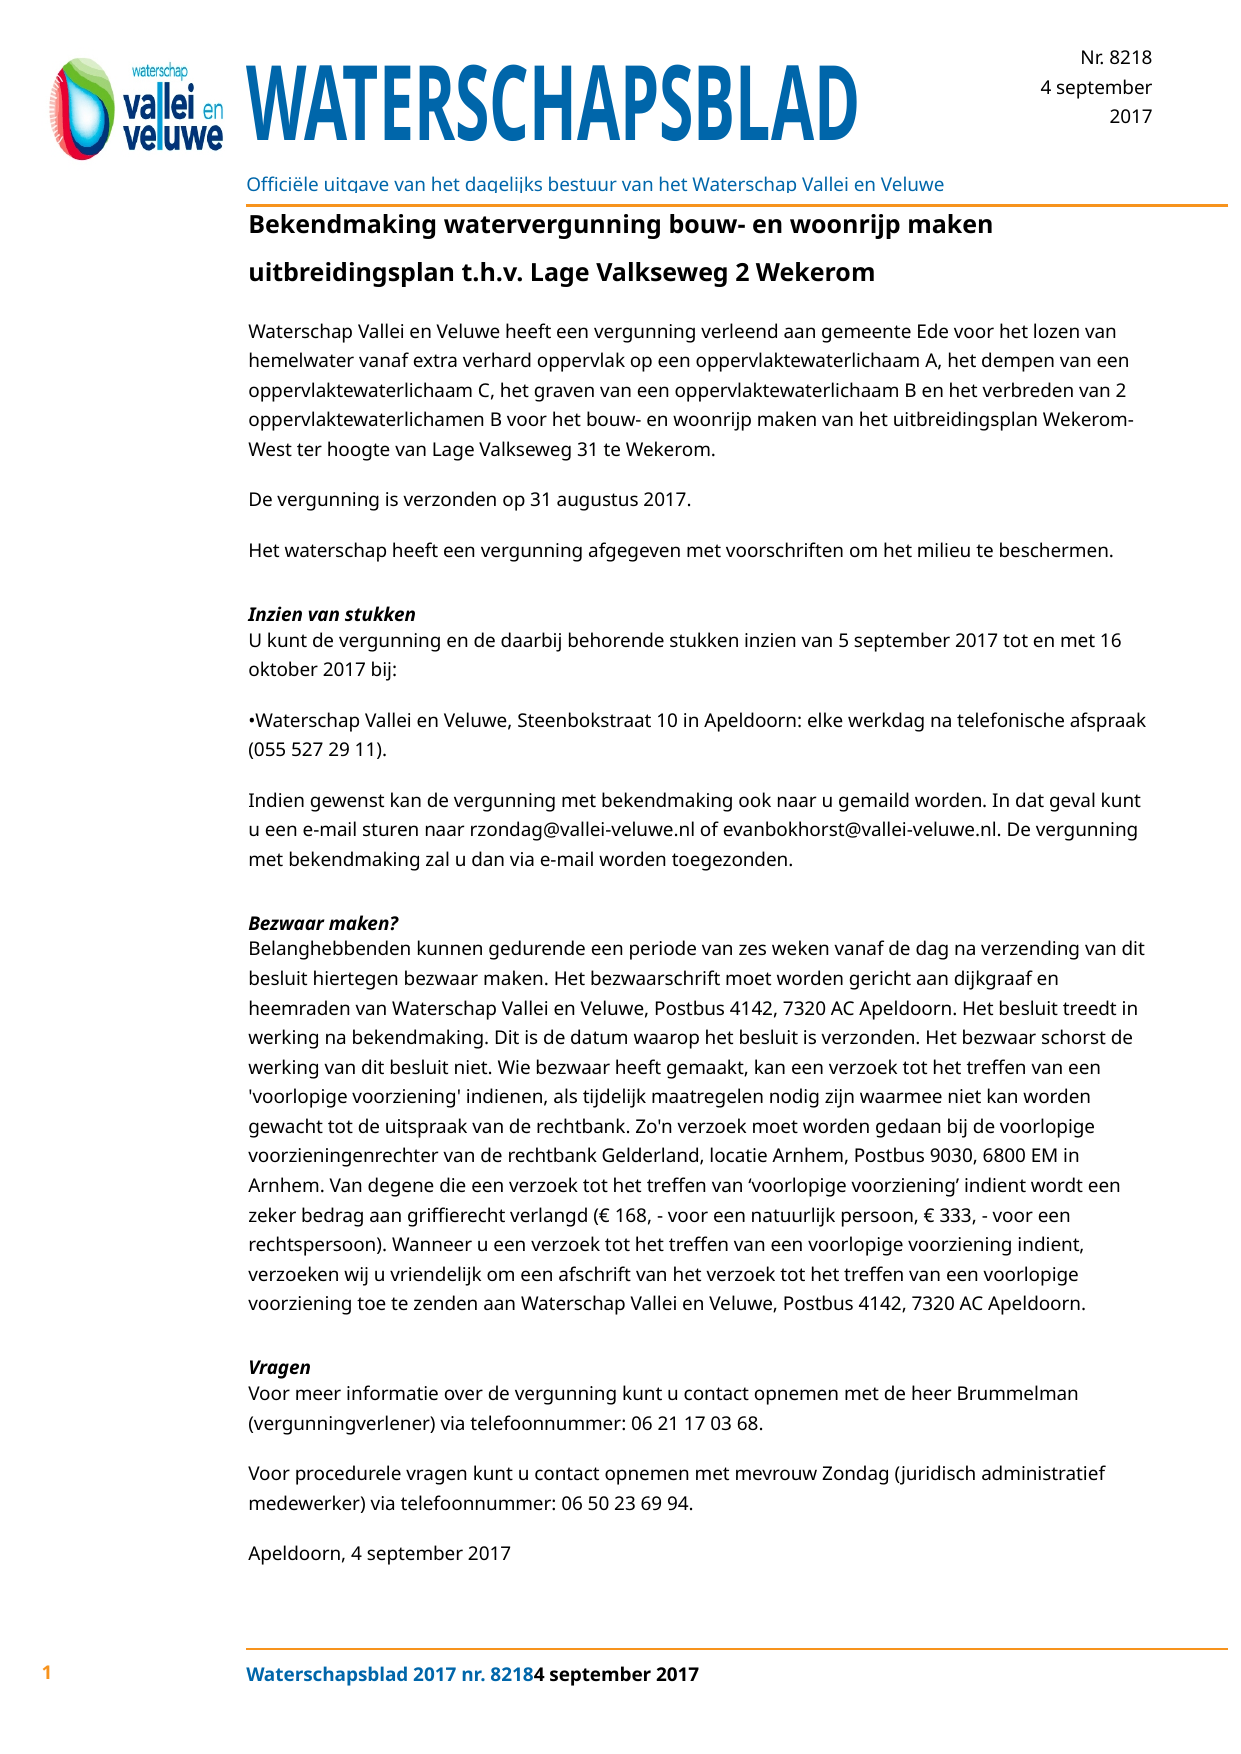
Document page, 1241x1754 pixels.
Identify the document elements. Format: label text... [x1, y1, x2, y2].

text Bekendmaking watervergunning bouw- en woonrijp maken uitbreidingsplan t.h.v. Lage Valkseweg 2 Wekerom [248, 207, 1152, 288]
picture [41, 47, 231, 172]
text Voor meer informatie over de vergunning kunt u contact opnemen met de heer Brummelman (vergunningverlener) via telefoonnummer: 06 21 17 03 68. [248, 1380, 1152, 1436]
text U kunt de vergunning en de daarbij behorende stukken inzien van 5 september 2017 tot en met 16 oktober 2017 bij: [248, 627, 1152, 682]
text Inzien van stukken [248, 601, 1152, 627]
text Het waterschap heeft een vergunning afgegeven met voorschriften om het milieu te beschermen. [248, 537, 1152, 563]
text Waterschap Vallei en Veluwe heeft een vergunning verleend aan gemeente Ede voor het lozen van hemelwater vanaf extra verhard oppervlak op een oppervlaktewaterlichaam A, het dempen van een oppervlaktewaterlichaam C, het graven van een oppervlaktewaterlichaam B en het verbreden van 2 oppervlaktewaterlichamen B voor het bouw- en woonrijp maken van het uitbreidingsplan Wekerom-West ter hoogte van Lage Valkseweg 31 te Wekerom. [248, 318, 1152, 462]
text Belanghebbenden kunnen gedurende een periode van zes weken vanaf de dag na verzending van dit besluit hiertegen bezwaar maken. Het bezwaarschrift moet worden gericht aan dijkgraaf en heemraden van Waterschap Vallei en Veluwe, Postbus 4142, 7320 AC Apeldoorn. Het besluit treedt in werking na bekendmaking. Dit is de datum waarop het besluit is verzonden. Het bezwaar schorst de werking van dit besluit niet. Wie bezwaar heeft gemaakt, kan een verzoek tot het treffen van een 'voorlopige voorziening' indienen, als tijdelijk maatregelen nodig zijn waarmee niet kan worden gewacht tot de uitspraak van de rechtbank. Zo'n verzoek moet worden gedaan bij de voorlopige voorzieningenrechter van de rechtbank Gelderland, locatie Arnhem, Postbus 9030, 6800 EM in Arnhem. Van degene die een verzoek tot het treffen van ‘voorlopige voorziening’ indient wordt een zeker bedrag aan griffierecht verlangd (€ 168, - voor een natuurlijk persoon, € 333, - voor een rechtspersoon). Wanneer u een verzoek tot het treffen van een voorlopige voorziening indient, verzoeken wij u vriendelijk om een afschrift van het verzoek tot het treffen van een voorlopige voorziening toe te zenden aan Waterschap Vallei en Veluwe, Postbus 4142, 7320 AC Apeldoorn. [248, 936, 1152, 1316]
text Voor procedurele vragen kunt u contact opnemen met mevrouw Zondag (juridisch administratief medewerker) via telefoonnummer: 06 50 23 69 94. [248, 1460, 1152, 1516]
text Bezwaar maken? [248, 910, 1152, 936]
text Apeldoorn, 4 september 2017 [248, 1540, 1152, 1566]
text •Waterschap Vallei en Veluwe, Steenbokstraat 10 in Apeldoorn: elke werkdag na telefonische afspraak (055 527 29 11). [248, 707, 1152, 762]
text Vragen [248, 1354, 1152, 1380]
text De vergunning is verzonden op 31 augustus 2017. [248, 487, 1152, 512]
text Indien gewenst kan de vergunning met bekendmaking ook naar u gemaild worden. In dat geval kunt u een e-mail sturen naar rzondag@vallei-veluwe.nl of evanbokhorst@vallei-veluwe.nl. De vergunning met bekendmaking zal u dan via e-mail worden toegezonden. [248, 787, 1152, 872]
